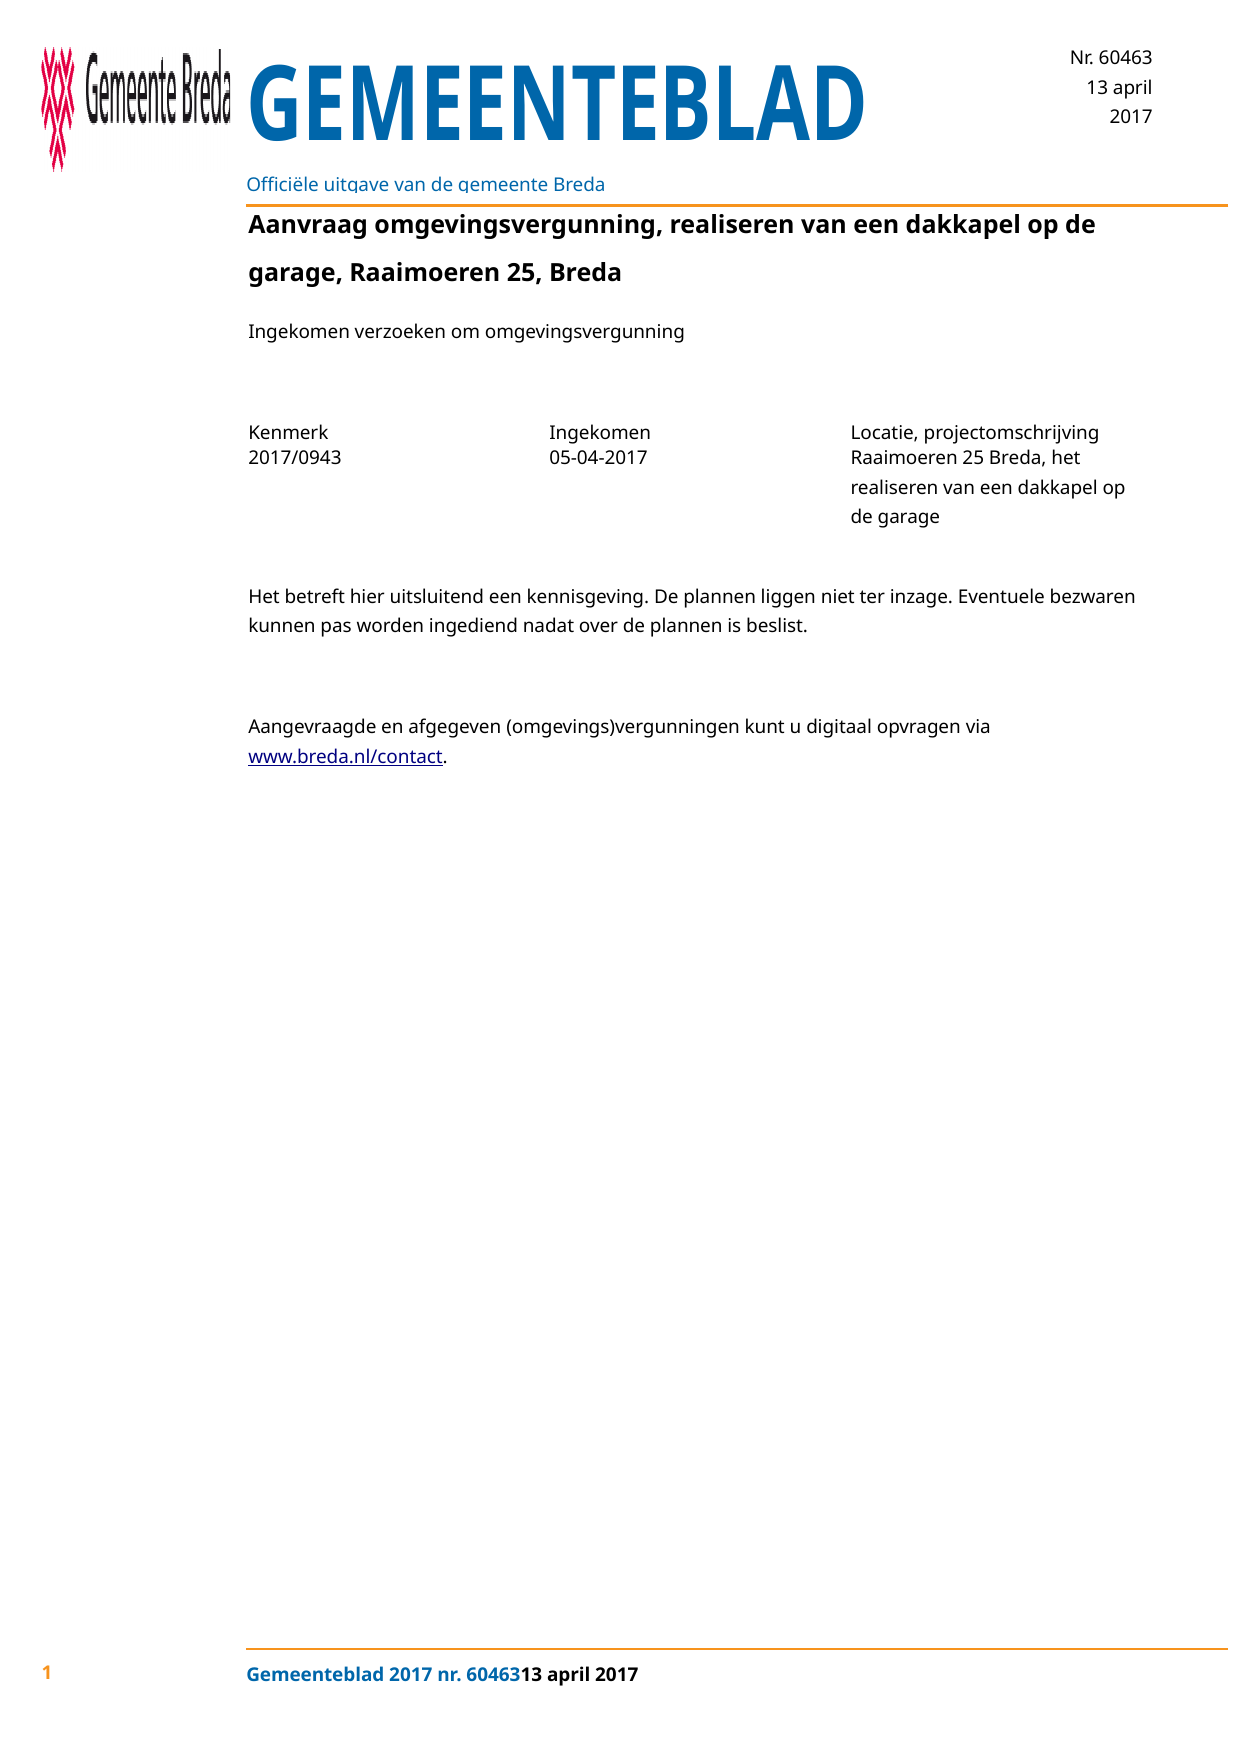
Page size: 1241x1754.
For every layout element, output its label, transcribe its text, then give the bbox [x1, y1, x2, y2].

picture [41, 47, 231, 172]
text Het betreft hier uitsluitend een kennisgeving. De plannen liggen niet ter inzage. Eventuele bezwaren kunnen pas worden ingediend nadat over de plannen is beslist. [248, 583, 1152, 638]
text Ingekomen verzoeken om omgevingsvergunning [248, 318, 1152, 344]
text Aanvraag omgevingsvergunning, realiseren van een dakkapel op de garage, Raaimoeren 25, Breda [248, 207, 1152, 288]
table_header Locatie, projectomschrijving [850, 419, 1152, 444]
table_cell 2017/0943 [248, 445, 549, 529]
table_cell 05-04-2017 [549, 445, 850, 529]
table_header Kenmerk [248, 419, 549, 444]
table_cell Raaimoeren 25 Breda, het realiseren van een dakkapel op de garage [850, 445, 1152, 529]
text Aangevraagde en afgegeven (omgevings)vergunningen kunt u digitaal opvragen via www.breda.nl/contact. [248, 713, 1152, 769]
table_header Ingekomen [549, 419, 850, 444]
